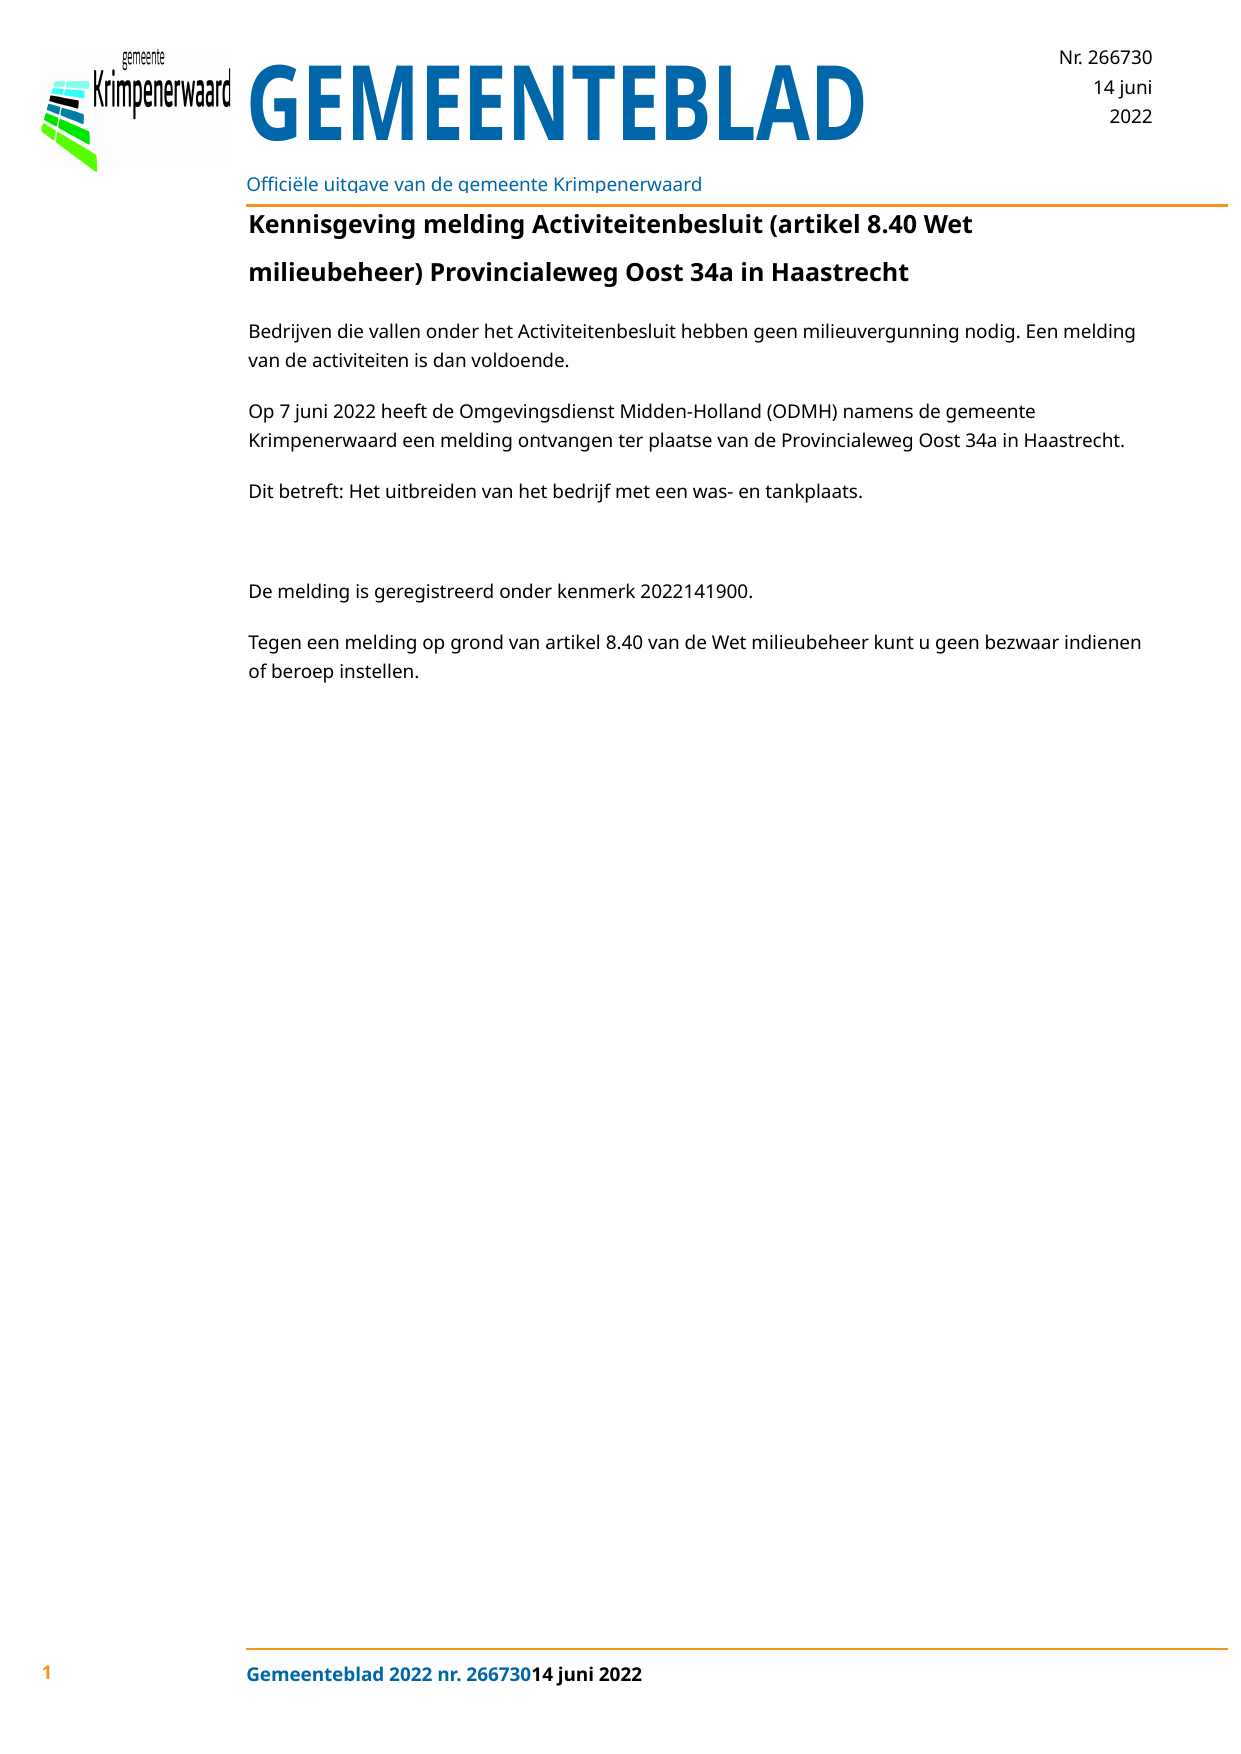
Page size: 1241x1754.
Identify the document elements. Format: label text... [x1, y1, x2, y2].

text Bedrijven die vallen onder het Activiteitenbesluit hebben geen milieuvergunning nodig. Een melding van de activiteiten is dan voldoende. [248, 318, 1152, 373]
text Tegen een melding op grond van artikel 8.40 van de Wet milieubeheer kunt u geen bezwaar indienen of beroep instellen. [248, 629, 1152, 684]
text Dit betreft: Het uitbreiden van het bedrijf met een was- en tankplaats. [248, 478, 1152, 504]
picture [41, 47, 231, 172]
text Kennisgeving melding Activiteitenbesluit (artikel 8.40 Wet milieubeheer) Provincialeweg Oost 34a in Haastrecht [248, 207, 1152, 288]
text De melding is geregistreerd onder kenmerk 2022141900. [248, 579, 1152, 604]
text Op 7 juni 2022 heeft de Omgevingsdienst Midden-Holland (ODMH) namens de gemeente Krimpenerwaard een melding ontvangen ter plaatse van de Provincialeweg Oost 34a in Haastrecht. [248, 398, 1152, 453]
